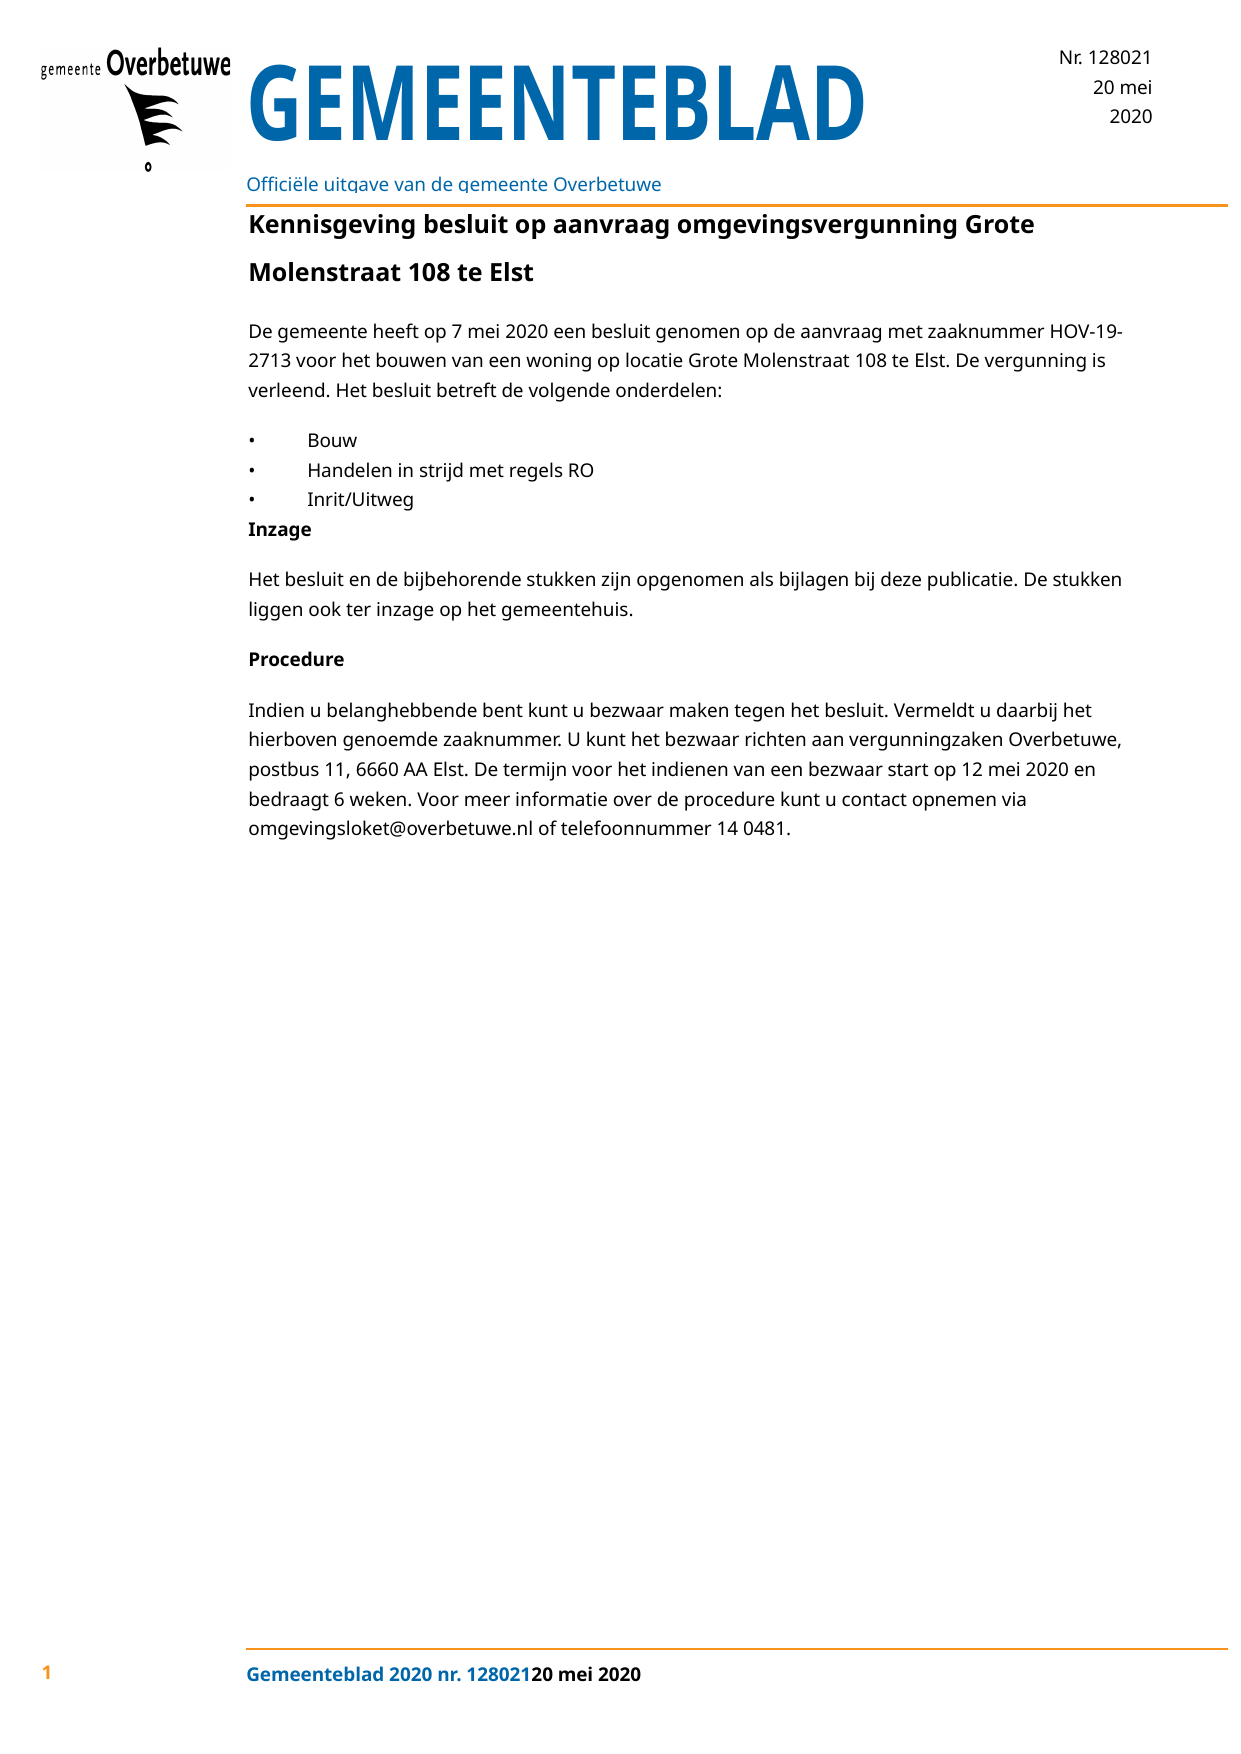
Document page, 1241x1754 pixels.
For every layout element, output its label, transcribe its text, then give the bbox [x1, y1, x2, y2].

list Inrit/Uitweg [248, 487, 1152, 512]
text Inzage [248, 516, 1152, 542]
text Indien u belanghebbende bent kunt u bezwaar maken tegen het besluit. Vermeldt u daarbij het hierboven genoemde zaaknummer. U kunt het bezwaar richten aan vergunningzaken Overbetuwe, postbus 11, 6660 AA Elst. De termijn voor het indienen van een bezwaar start op 12 mei 2020 en bedraagt 6 weken. Voor meer informatie over de procedure kunt u contact opnemen via omgevingsloket@overbetuwe.nl of telefoonnummer 14 0481. [248, 697, 1152, 841]
text Kennisgeving besluit op aanvraag omgevingsvergunning Grote Molenstraat 108 te Elst [248, 207, 1152, 288]
picture [41, 47, 231, 172]
list Bouw [248, 427, 1152, 453]
text De gemeente heeft op 7 mei 2020 een besluit genomen op de aanvraag met zaaknummer HOV-19-2713 voor het bouwen van een woning op locatie Grote Molenstraat 108 te Elst. De vergunning is verleend. Het besluit betreft de volgende onderdelen: [248, 318, 1152, 403]
list Handelen in strijd met regels RO [248, 457, 1152, 483]
text Procedure [248, 647, 1152, 672]
text Het besluit en de bijbehorende stukken zijn opgenomen als bijlagen bij deze publicatie. De stukken liggen ook ter inzage op het gemeentehuis. [248, 567, 1152, 622]
